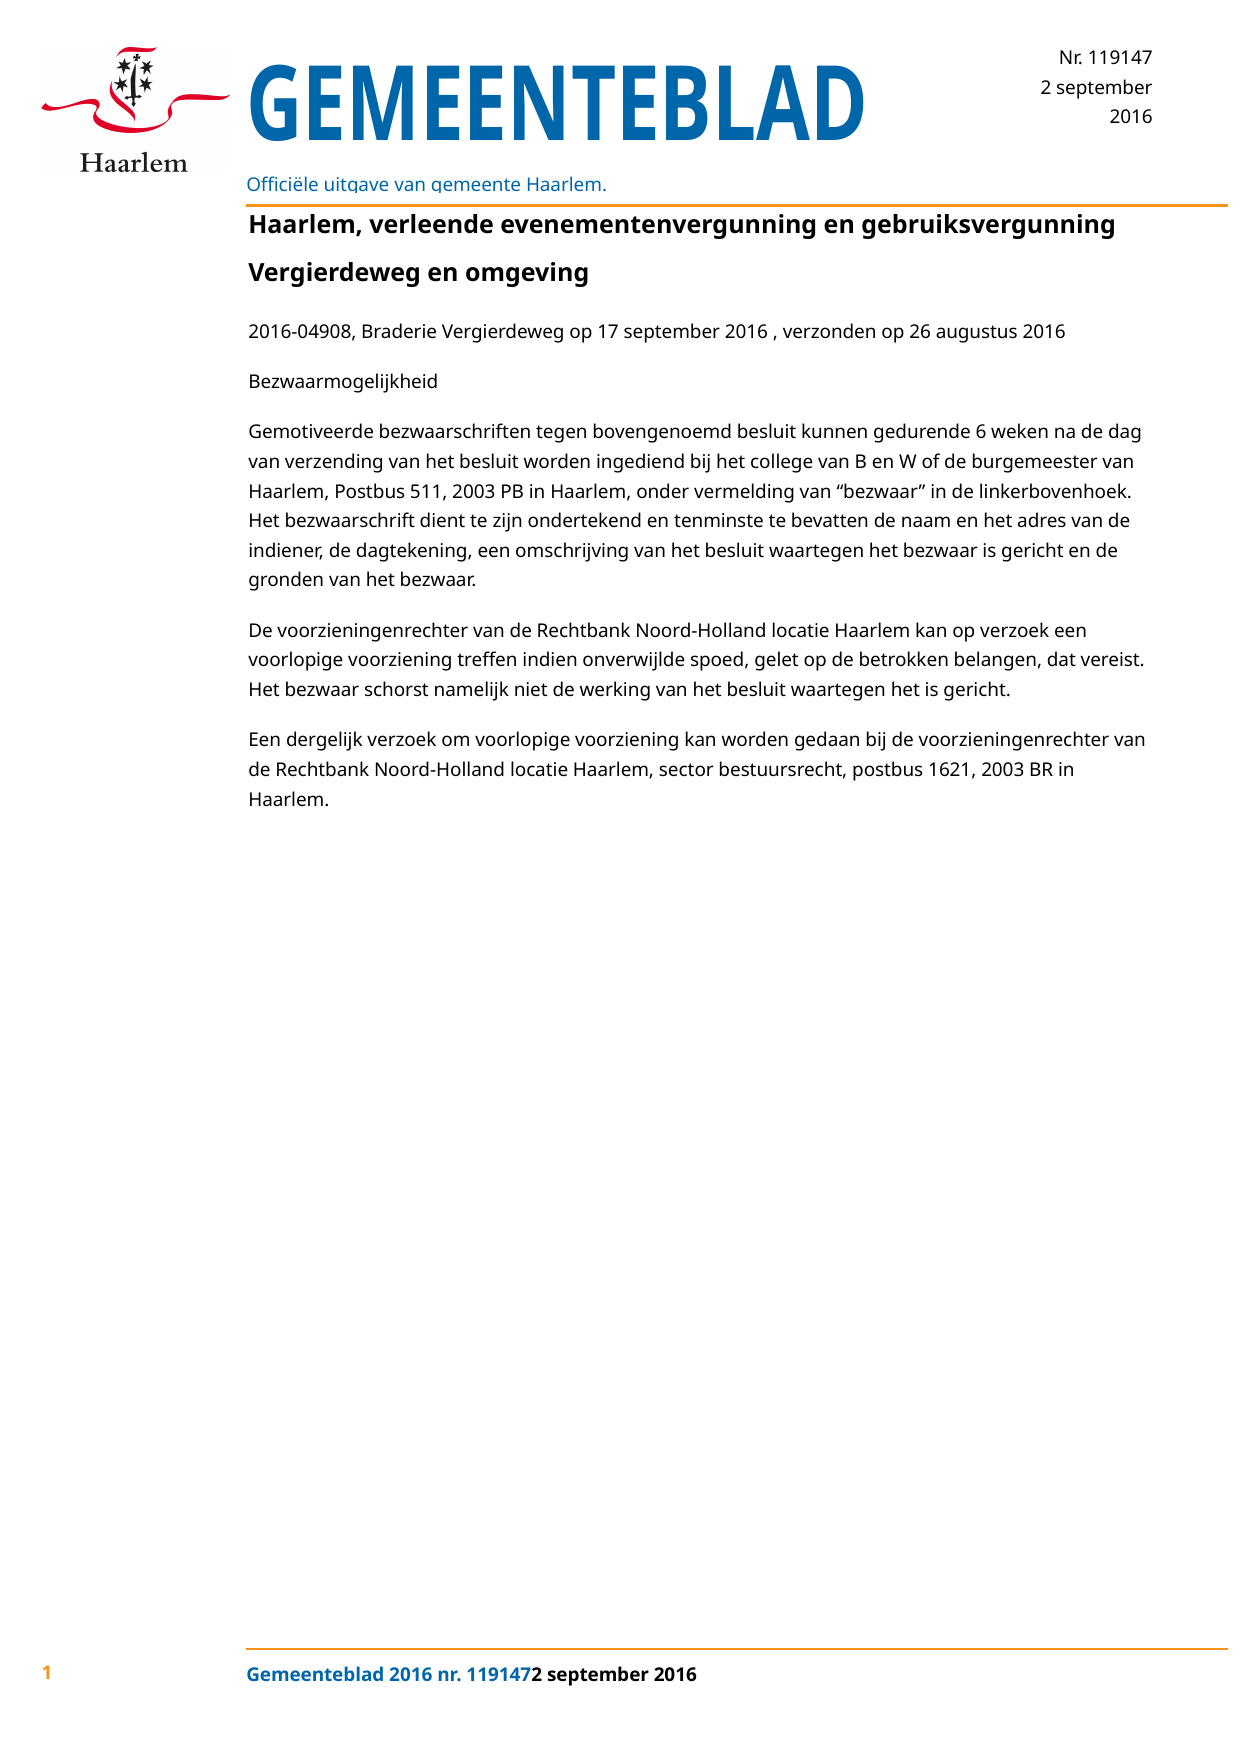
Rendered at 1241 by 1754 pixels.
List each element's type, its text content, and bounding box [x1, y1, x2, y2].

text 2016-04908, Braderie Vergierdeweg op 17 september 2016 , verzonden op 26 augustus 2016 [248, 318, 1152, 344]
text Bezwaarmogelijkheid [248, 368, 1152, 394]
text De voorzieningenrechter van de Rechtbank Noord-Holland locatie Haarlem kan op verzoek een voorlopige voorziening treffen indien onverwijlde spoed, gelet op de betrokken belangen, dat vereist. Het bezwaar schorst namelijk niet de werking van het besluit waartegen het is gericht. [248, 617, 1152, 702]
text Gemotiveerde bezwaarschriften tegen bovengenoemd besluit kunnen gedurende 6 weken na de dag van verzending van het besluit worden ingediend bij het college van B en W of de burgemeester van Haarlem, Postbus 511, 2003 PB in Haarlem, onder vermelding van “bezwaar” in de linkerbovenhoek. Het bezwaarschrift dient te zijn ondertekend en tenminste te bevatten de naam en het adres van de indiener, de dagtekening, een omschrijving van het besluit waartegen het bezwaar is gericht en de gronden van het bezwaar. [248, 419, 1152, 592]
picture [41, 47, 231, 172]
text Haarlem, verleende evenementenvergunning en gebruiksvergunning Vergierdeweg en omgeving [248, 207, 1152, 288]
text Een dergelijk verzoek om voorlopige voorziening kan worden gedaan bij de voorzieningenrechter van de Rechtbank Noord-Holland locatie Haarlem, sector bestuursrecht, postbus 1621, 2003 BR in Haarlem. [248, 727, 1152, 812]
